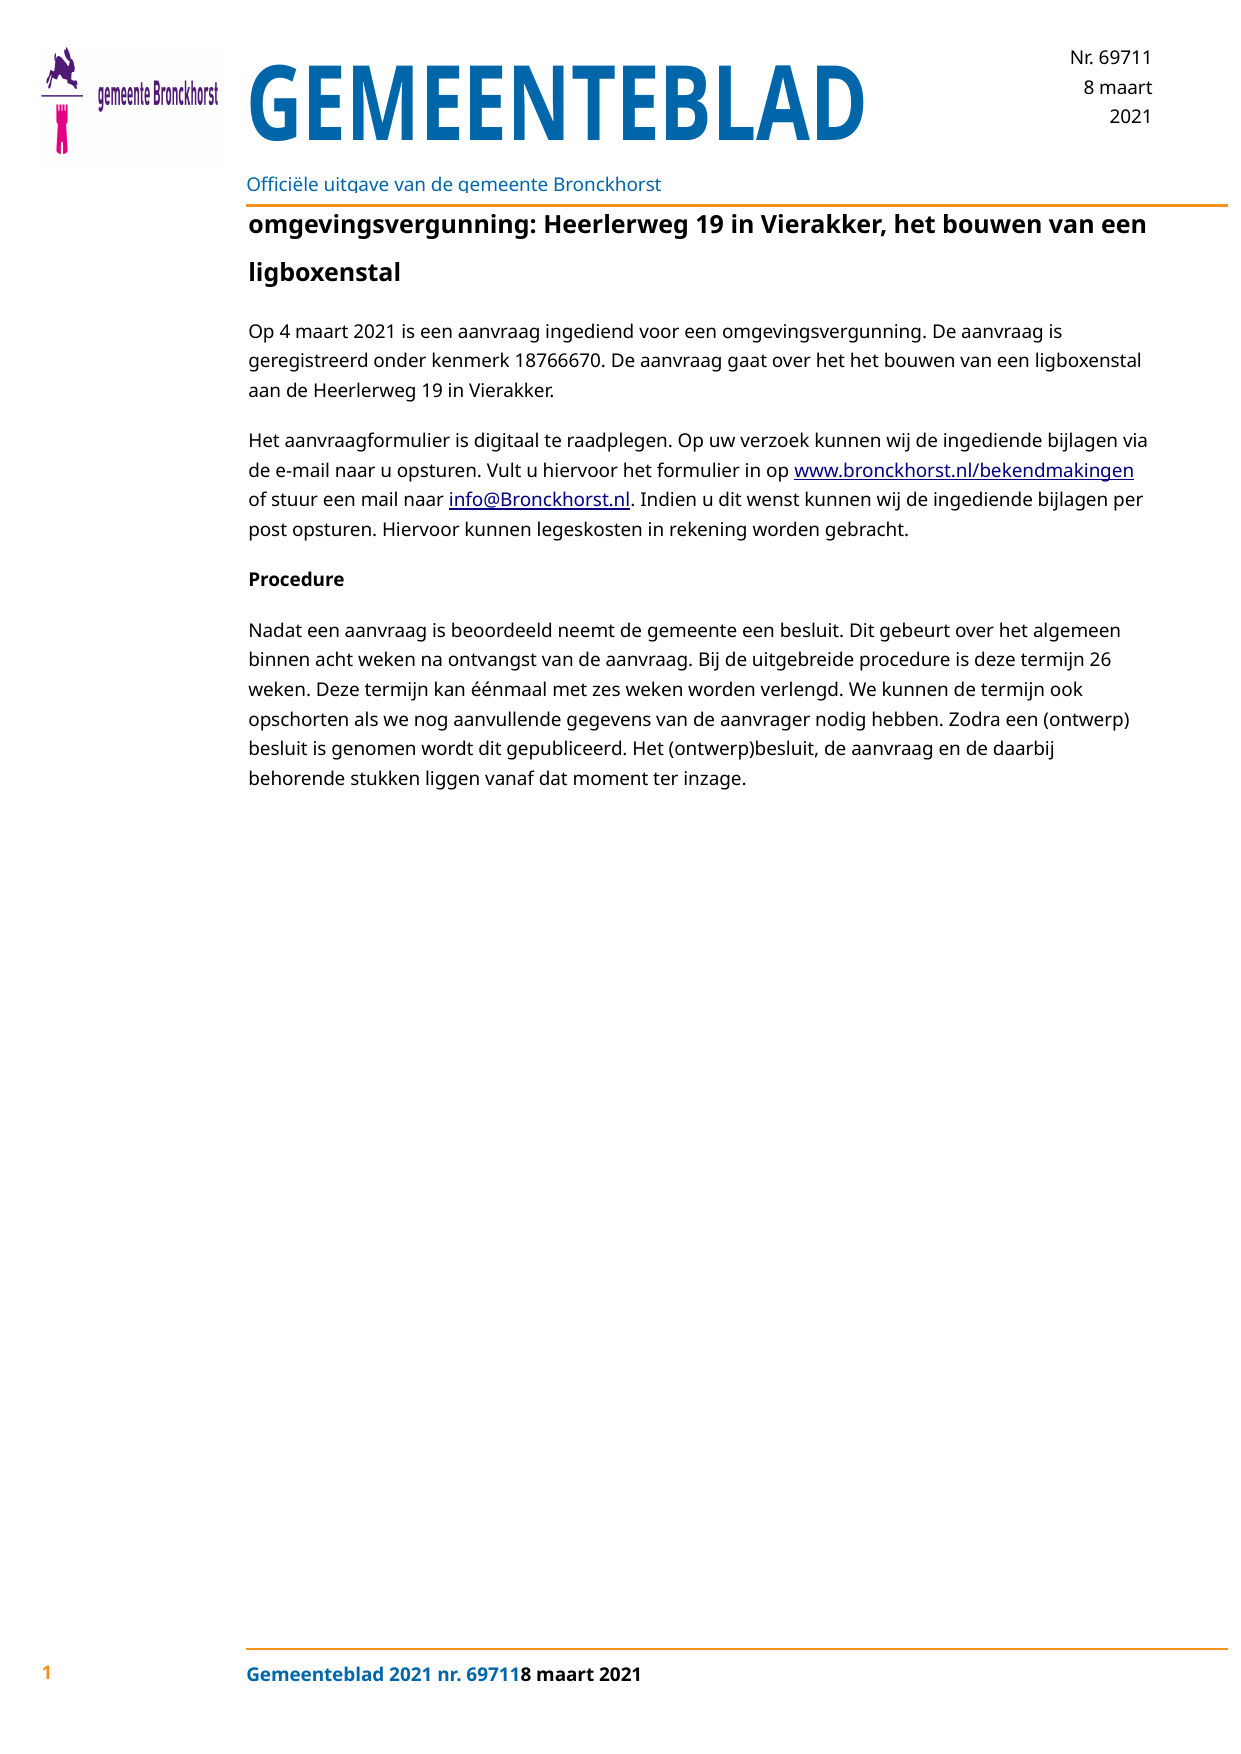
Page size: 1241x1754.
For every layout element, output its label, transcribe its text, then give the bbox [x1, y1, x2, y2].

text Procedure [248, 567, 1152, 592]
text Nadat een aanvraag is beoordeeld neemt de gemeente een besluit. Dit gebeurt over het algemeen binnen acht weken na ontvangst van de aanvraag. Bij de uitgebreide procedure is deze termijn 26 weken. Deze termijn kan éénmaal met zes weken worden verlengd. We kunnen de termijn ook opschorten als we nog aanvullende gegevens van de aanvrager nodig hebben. Zodra een (ontwerp) besluit is genomen wordt dit gepubliceerd. Het (ontwerp)besluit, de aanvraag en de daarbij behorende stukken liggen vanaf dat moment ter inzage. [248, 617, 1152, 791]
text omgevingsvergunning: Heerlerweg 19 in Vierakker, het bouwen van een ligboxenstal [248, 207, 1152, 288]
picture [41, 47, 231, 172]
text Op 4 maart 2021 is een aanvraag ingediend voor een omgevingsvergunning. De aanvraag is geregistreerd onder kenmerk 18766670. De aanvraag gaat over het het bouwen van een ligboxenstal aan de Heerlerweg 19 in Vierakker. [248, 318, 1152, 403]
text Het aanvraagformulier is digitaal te raadplegen. Op uw verzoek kunnen wij de ingediende bijlagen via de e-mail naar u opsturen. Vult u hiervoor het formulier in op www.bronckhorst.nl/bekendmakingen of stuur een mail naar info@Bronckhorst.nl. Indien u dit wenst kunnen wij de ingediende bijlagen per post opsturen. Hiervoor kunnen legeskosten in rekening worden gebracht. [248, 427, 1152, 542]
